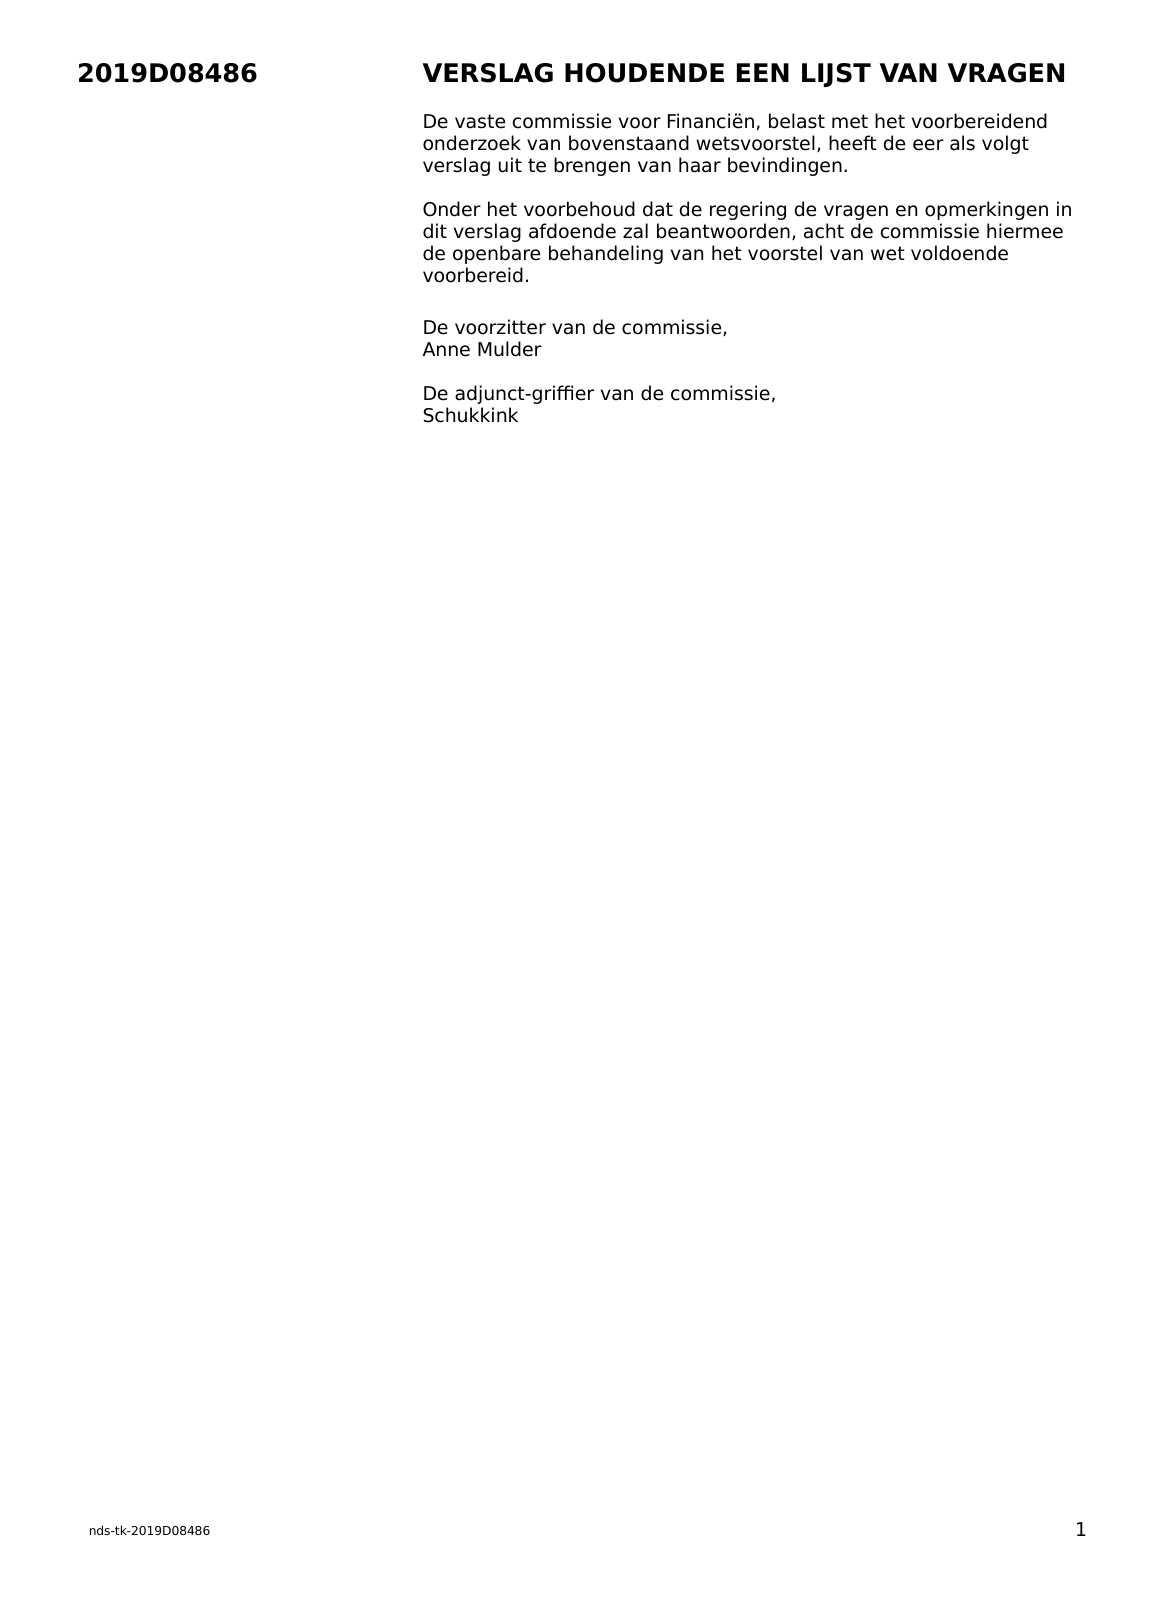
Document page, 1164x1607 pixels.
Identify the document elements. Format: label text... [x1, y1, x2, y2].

text Onder het voorbehoud dat de regering de vragen en opmerkingen in dit verslag afdoende zal beantwoorden, acht de commissie hiermee de openbare behandeling van het voorstel van wet voldoende voorbereid. [422, 199, 1087, 287]
text De voorzitter van de commissie, Anne Mulder [422, 317, 1087, 361]
text De adjunct-griffier van de commissie, Schukkink [422, 383, 1087, 427]
text nds-tk-2019D08486 [88, 1524, 323, 1538]
text De vaste commissie voor Financiën, belast met het voorbereidend onderzoek van bovenstaand wetsvoorstel, heeft de eer als volgt verslag uit te brengen van haar bevindingen. [422, 111, 1087, 177]
text 2019D08486 VERSLAG HOUDENDE EEN LIJST VAN VRAGEN [77, 59, 1087, 89]
